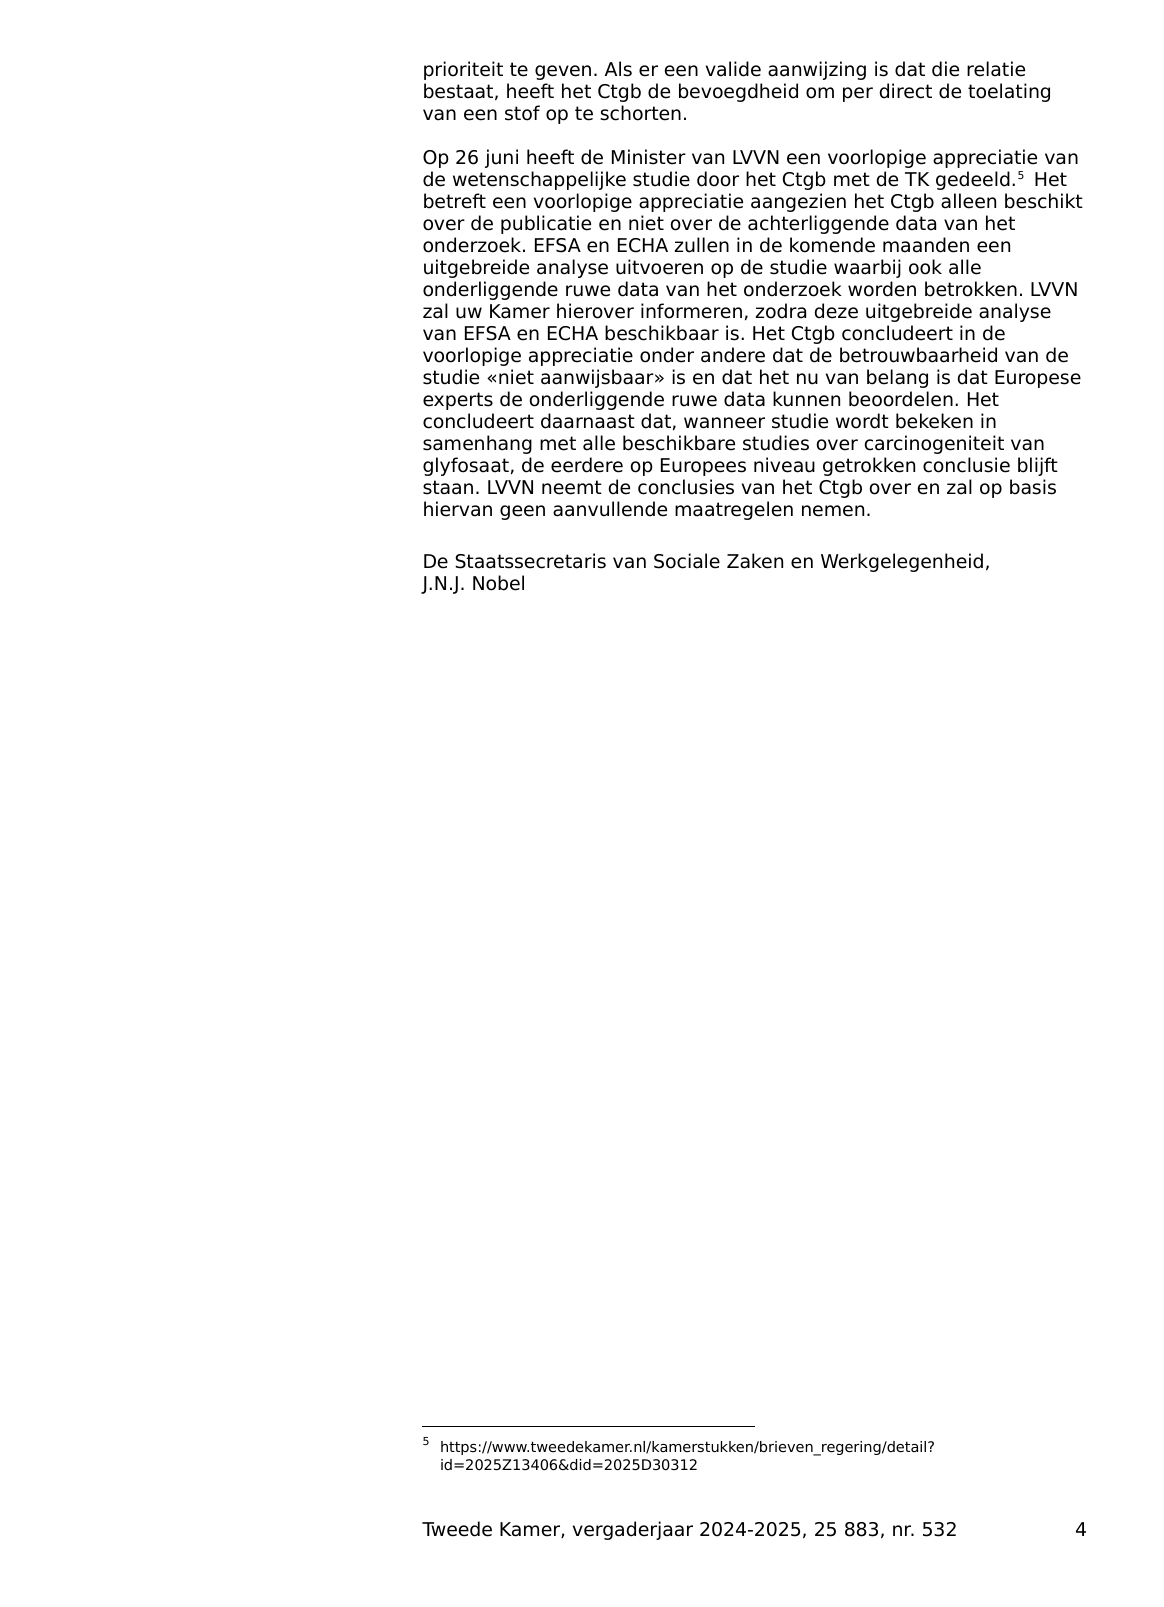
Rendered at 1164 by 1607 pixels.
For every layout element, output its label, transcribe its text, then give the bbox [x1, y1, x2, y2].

text prioriteit te geven. Als er een valide aanwijzing is dat die relatie bestaat, heeft het Ctgb de bevoegdheid om per direct de toelating van een stof op te schorten. [422, 59, 1087, 125]
text Op 26 juni heeft de Minister van LVVN een voorlopige appreciatie van de wetenschappelijke studie door het Ctgb met de TK gedeeld. Het betreft een voorlopige appreciatie aangezien het Ctgb alleen beschikt over de publicatie en niet over de achterliggende data van het onderzoek. EFSA en ECHA zullen in de komende maanden een uitgebreide analyse uitvoeren op de studie waarbij ook alle onderliggende ruwe data van het onderzoek worden betrokken. LVVN zal uw Kamer hierover informeren, zodra deze uitgebreide analyse van EFSA en ECHA beschikbaar is. Het Ctgb concludeert in de voorlopige appreciatie onder andere dat de betrouwbaarheid van de studie «niet aanwijsbaar» is en dat het nu van belang is dat Europese experts de onderliggende ruwe data kunnen beoordelen. Het concludeert daarnaast dat, wanneer studie wordt bekeken in samenhang met alle beschikbare studies over carcinogeniteit van glyfosaat, de eerdere op Europees niveau getrokken conclusie blijft staan. LVVN neemt de conclusies van het Ctgb over en zal op basis hiervan geen aanvullende maatregelen nemen. [422, 147, 1087, 521]
text https://www.tweedekamer.nl/kamerstukken/brieven_regering/detail?id=2025Z13406&did=2025D30312 [422, 1435, 1087, 1474]
text De Staatssecretaris van Sociale Zaken en Werkgelegenheid, J.N.J. Nobel [422, 551, 1087, 595]
